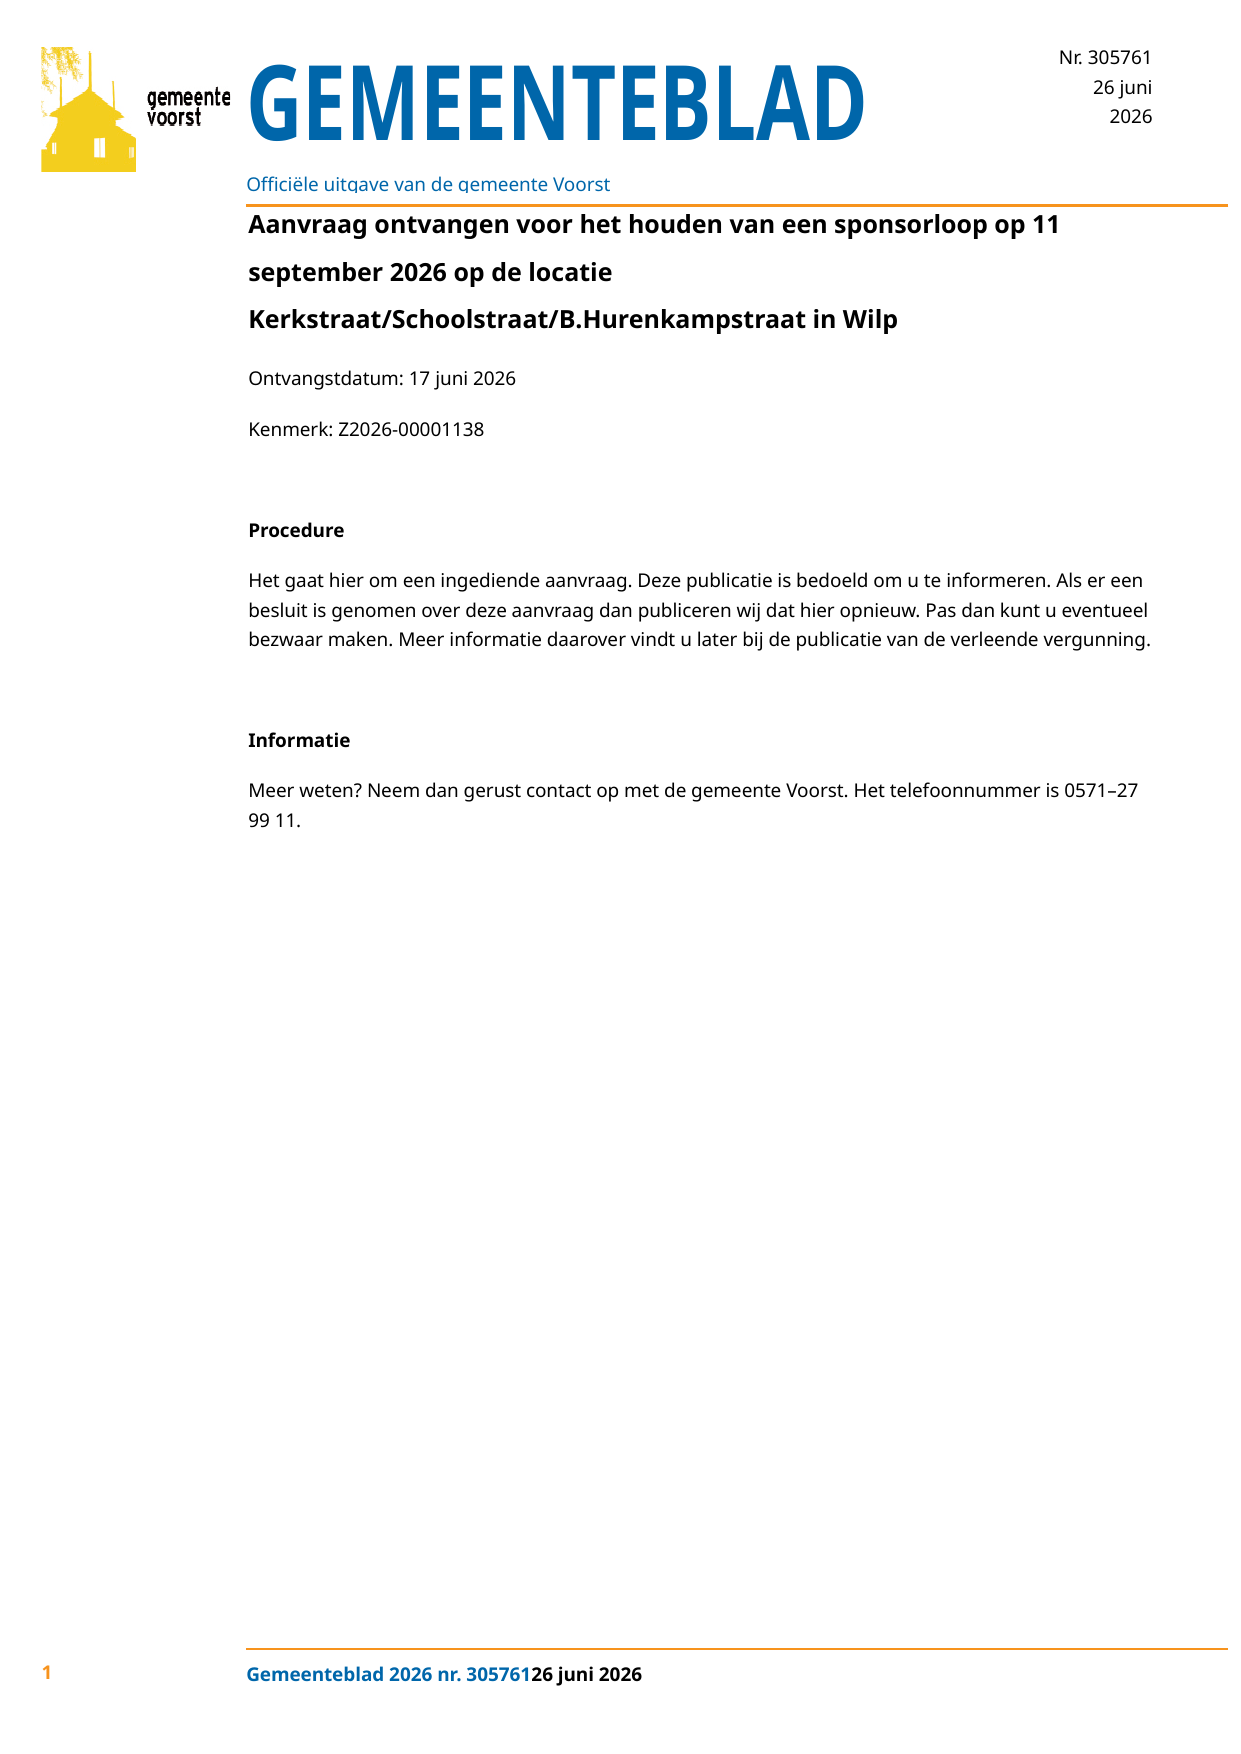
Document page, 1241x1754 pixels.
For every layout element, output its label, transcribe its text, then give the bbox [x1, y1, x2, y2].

text Meer weten? Neem dan gerust contact op met de gemeente Voorst. Het telefoonnummer is 0571–27 99 11. [248, 778, 1152, 833]
picture [41, 47, 231, 172]
text Aanvraag ontvangen voor het houden van een sponsorloop op 11 september 2026 op de locatie Kerkstraat/Schoolstraat/B.Hurenkampstraat in Wilp [248, 207, 1152, 336]
text Kenmerk: Z2026-00001138 [248, 416, 1152, 442]
text Het gaat hier om een ingediende aanvraag. Deze publicatie is bedoeld om u te informeren. Als er een besluit is genomen over deze aanvraag dan publiceren wij dat hier opnieuw. Pas dan kunt u eventueel bezwaar maken. Meer informatie daarover vindt u later bij de publicatie van de verleende vergunning. [248, 567, 1152, 652]
text Ontvangstdatum: 17 juni 2026 [248, 366, 1152, 391]
text Informatie [248, 727, 1152, 753]
text Procedure [248, 517, 1152, 542]
